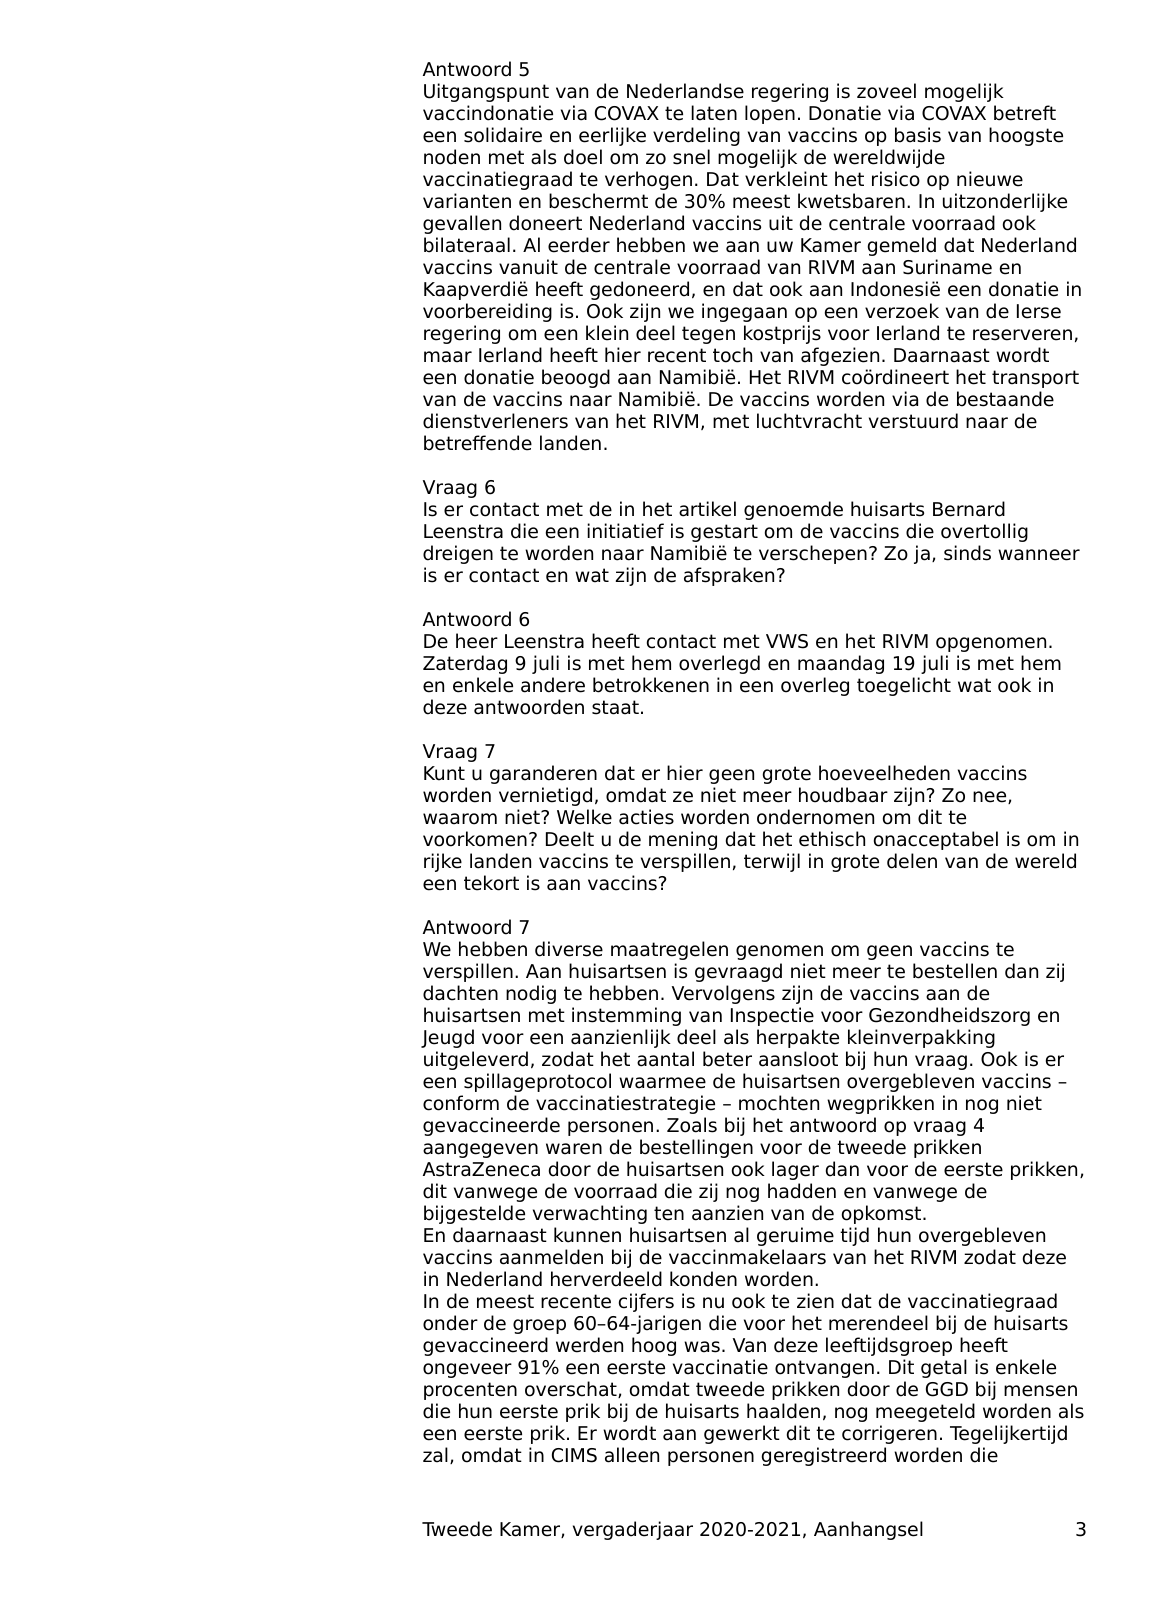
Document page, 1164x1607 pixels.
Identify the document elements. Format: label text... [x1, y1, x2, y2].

text In de meest recente cijfers is nu ook te zien dat de vaccinatiegraad onder de groep 60–64-jarigen die voor het merendeel bij de huisarts gevaccineerd werden hoog was. Van deze leeftijdsgroep heeft ongeveer 91% een eerste vaccinatie ontvangen. Dit getal is enkele procenten overschat, omdat tweede prikken door de GGD bij mensen die hun eerste prik bij de huisarts haalden, nog meegeteld worden als een eerste prik. Er wordt aan gewerkt dit te corrigeren. Tegelijkertijd zal, omdat in CIMS alleen personen geregistreerd worden die [422, 1291, 1087, 1467]
text Antwoord 7 [422, 917, 1087, 939]
text En daarnaast kunnen huisartsen al geruime tijd hun overgebleven vaccins aanmelden bij de vaccinmakelaars van het RIVM zodat deze in Nederland herverdeeld konden worden. [422, 1225, 1087, 1291]
text Vraag 7 [422, 741, 1087, 763]
text We hebben diverse maatregelen genomen om geen vaccins te verspillen. Aan huisartsen is gevraagd niet meer te bestellen dan zij dachten nodig te hebben. Vervolgens zijn de vaccins aan de huisartsen met instemming van Inspectie voor Gezondheidszorg en Jeugd voor een aanzienlijk deel als herpakte kleinverpakking uitgeleverd, zodat het aantal beter aansloot bij hun vraag. Ook is er een spillageprotocol waarmee de huisartsen overgebleven vaccins – conform de vaccinatiestrategie – mochten wegprikken in nog niet gevaccineerde personen. Zoals bij het antwoord op vraag 4 aangegeven waren de bestellingen voor de tweede prikken AstraZeneca door de huisartsen ook lager dan voor de eerste prikken, dit vanwege de voorraad die zij nog hadden en vanwege de bijgestelde verwachting ten aanzien van de opkomst. [422, 939, 1087, 1225]
text Is er contact met de in het artikel genoemde huisarts Bernard Leenstra die een initiatief is gestart om de vaccins die overtollig dreigen te worden naar Namibië te verschepen? Zo ja, sinds wanneer is er contact en wat zijn de afspraken? [422, 499, 1087, 587]
text Uitgangspunt van de Nederlandse regering is zoveel mogelijk vaccindonatie via COVAX te laten lopen. Donatie via COVAX betreft een solidaire en eerlijke verdeling van vaccins op basis van hoogste noden met als doel om zo snel mogelijk de wereldwijde vaccinatiegraad te verhogen. Dat verkleint het risico op nieuwe varianten en beschermt de 30% meest kwetsbaren. In uitzonderlijke gevallen doneert Nederland vaccins uit de centrale voorraad ook bilateraal. Al eerder hebben we aan uw Kamer gemeld dat Nederland vaccins vanuit de centrale voorraad van RIVM aan Suriname en Kaapverdië heeft gedoneerd, en dat ook aan Indonesië een donatie in voorbereiding is. Ook zijn we ingegaan op een verzoek van de Ierse regering om een klein deel tegen kostprijs voor Ierland te reserveren, maar Ierland heeft hier recent toch van afgezien. Daarnaast wordt een donatie beoogd aan Namibië. Het RIVM coördineert het transport van de vaccins naar Namibië. De vaccins worden via de bestaande dienstverleners van het RIVM, met luchtvracht verstuurd naar de betreffende landen. [422, 81, 1087, 455]
text Vraag 6 [422, 477, 1087, 499]
text De heer Leenstra heeft contact met VWS en het RIVM opgenomen. Zaterdag 9 juli is met hem overlegd en maandag 19 juli is met hem en enkele andere betrokkenen in een overleg toegelicht wat ook in deze antwoorden staat. [422, 631, 1087, 719]
text Antwoord 5 [422, 59, 1087, 81]
text Kunt u garanderen dat er hier geen grote hoeveelheden vaccins worden vernietigd, omdat ze niet meer houdbaar zijn? Zo nee, waarom niet? Welke acties worden ondernomen om dit te voorkomen? Deelt u de mening dat het ethisch onacceptabel is om in rijke landen vaccins te verspillen, terwijl in grote delen van de wereld een tekort is aan vaccins? [422, 763, 1087, 895]
text Antwoord 6 [422, 609, 1087, 631]
